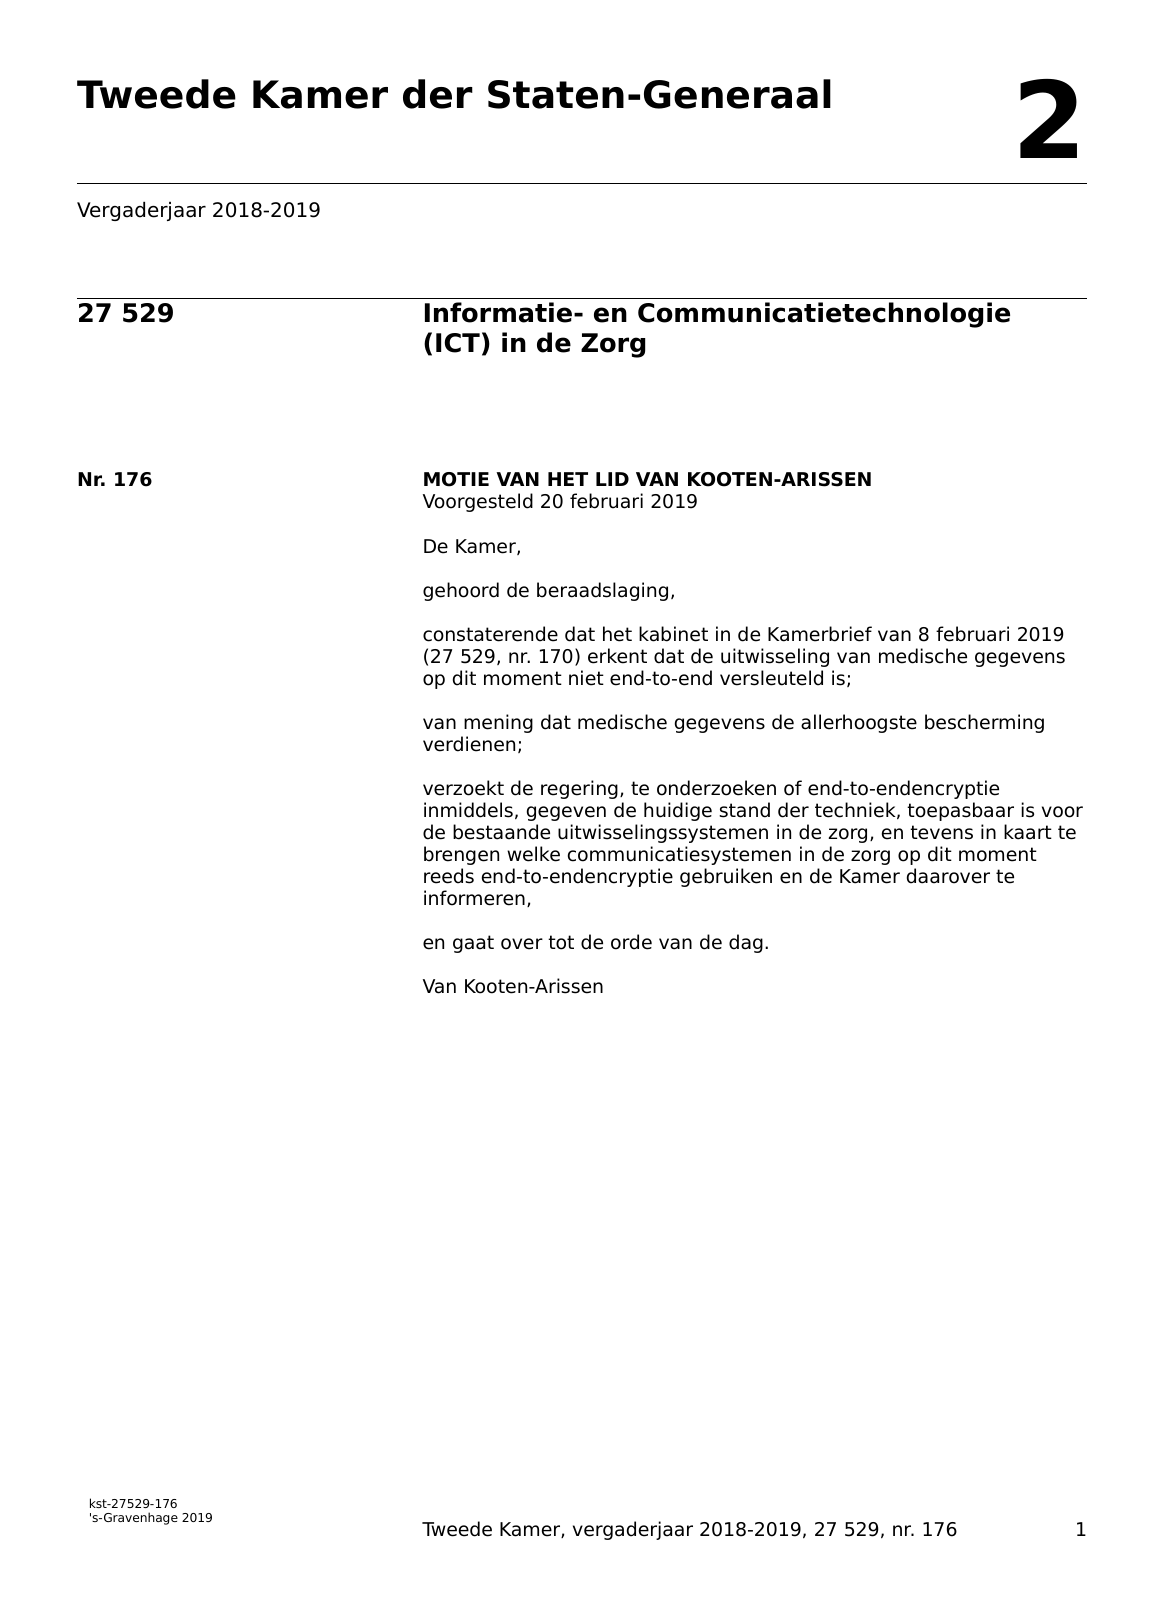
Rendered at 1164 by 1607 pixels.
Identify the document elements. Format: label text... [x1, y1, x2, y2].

text verzoekt de regering, te onderzoeken of end-to-endencryptie inmiddels, gegeven de huidige stand der techniek, toepasbaar is voor de bestaande uitwisselingssystemen in de zorg, en tevens in kaart te brengen welke communicatiesystemen in de zorg op dit moment reeds end-to-endencryptie gebruiken en de Kamer daarover te informeren, [422, 778, 1087, 910]
text De Kamer, [422, 536, 1087, 557]
text van mening dat medische gegevens de allerhoogste bescherming verdienen; [422, 712, 1087, 756]
table_header Tweede Kamer der Staten-Generaal [77, 59, 886, 183]
text en gaat over tot de orde van de dag. [422, 932, 1087, 954]
table_header 2 [886, 59, 1087, 183]
subtitle 27 529 Informatie- en Communicatietechnologie (ICT) in de Zorg [77, 299, 1087, 358]
subtitle Nr. 176 MOTIE VAN HET LID VAN KOOTEN-ARISSEN [77, 469, 1087, 491]
text constaterende dat het kabinet in de Kamerbrief van 8 februari 2019 (27 529, nr. 170) erkent dat de uitwisseling van medische gegevens op dit moment niet end-to-end versleuteld is; [422, 624, 1087, 690]
table_cell Vergaderjaar 2018-2019 [77, 184, 1087, 298]
text Van Kooten-Arissen [422, 976, 1087, 998]
text Voorgesteld 20 februari 2019 [422, 491, 1087, 513]
text kst-27529-176 [88, 1497, 323, 1511]
text 's-Gravenhage 2019 [88, 1511, 323, 1525]
text gehoord de beraadslaging, [422, 580, 1087, 602]
